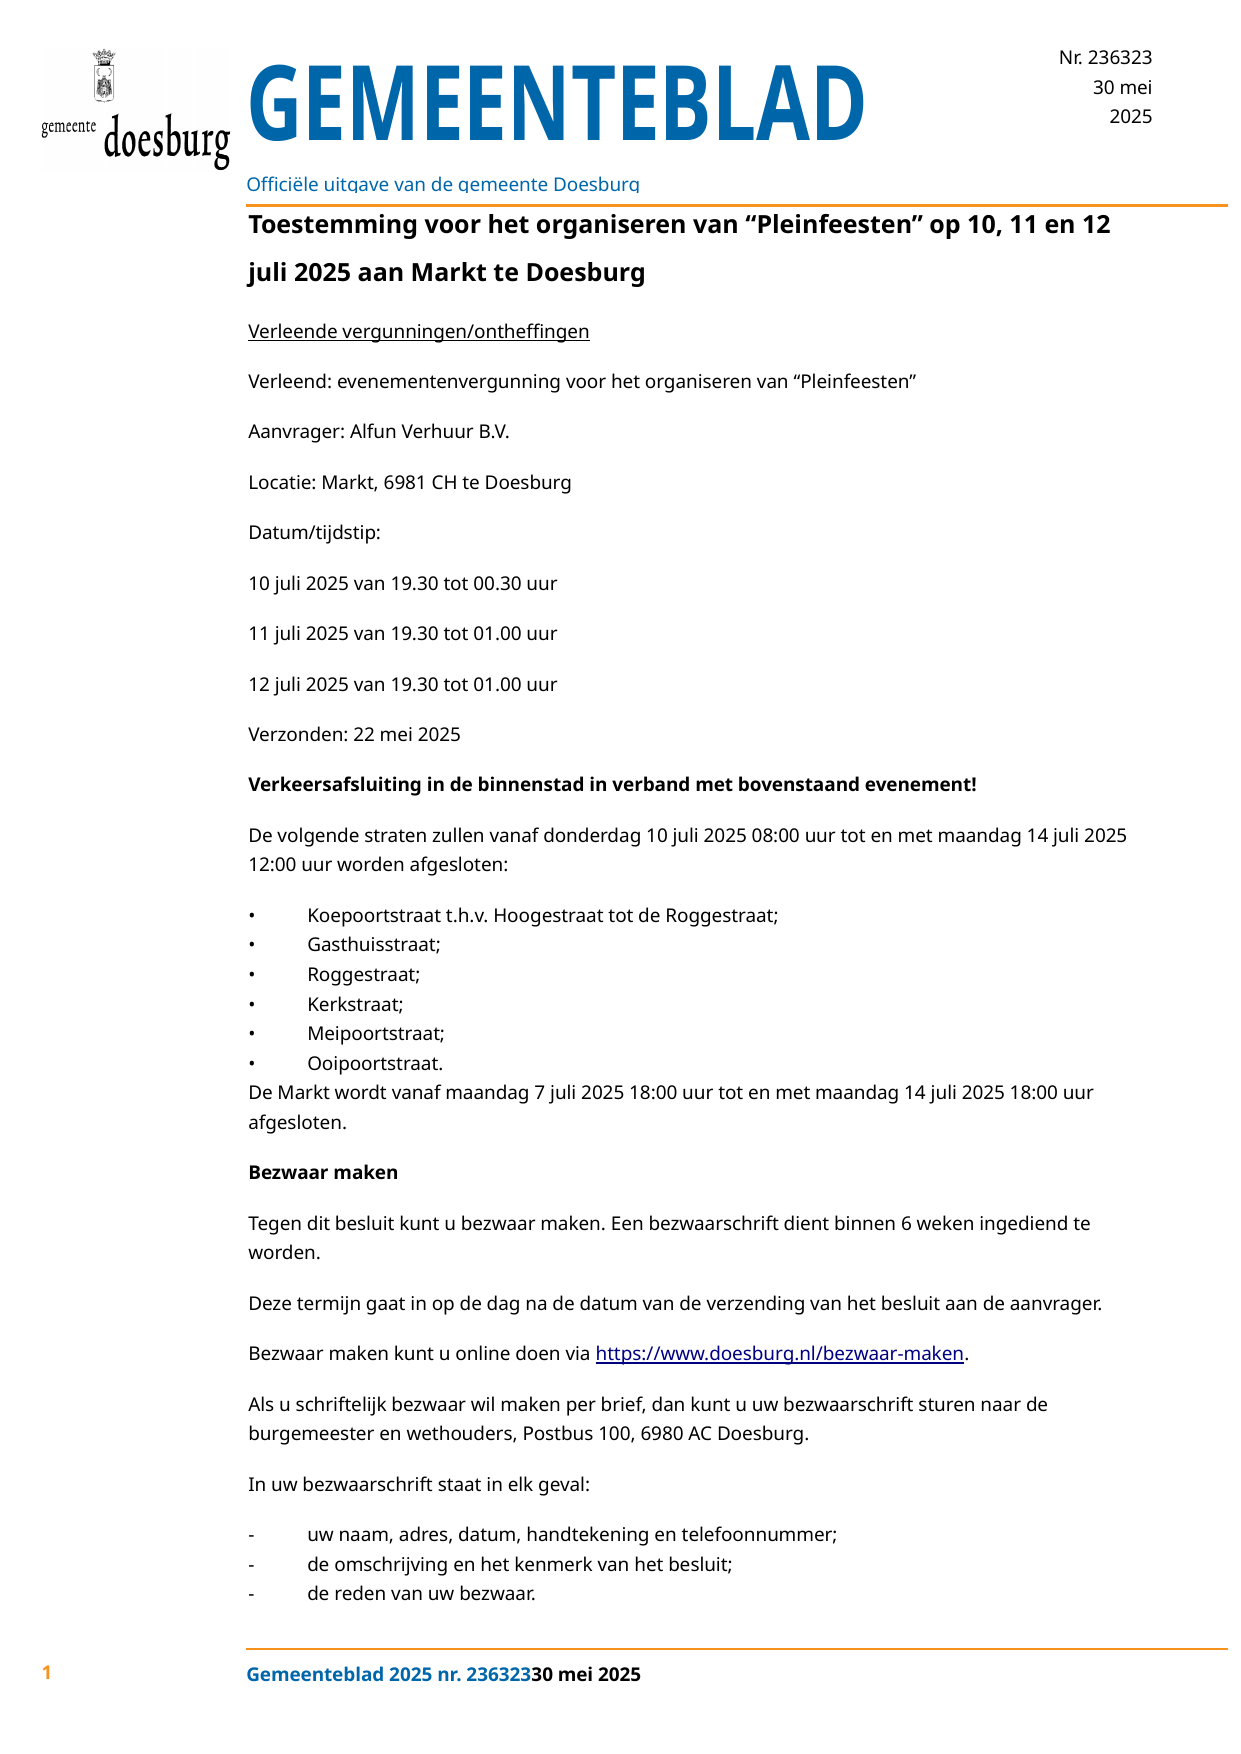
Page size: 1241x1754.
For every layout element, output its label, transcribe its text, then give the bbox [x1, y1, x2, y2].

text Verkeersafsluiting in de binnenstad in verband met bovenstaand evenement! [248, 772, 1152, 797]
text Datum/tijdstip: [248, 519, 1152, 545]
picture [41, 47, 231, 172]
text In uw bezwaarschrift staat in elk geval: [248, 1471, 1152, 1497]
list de reden van uw bezwaar. [248, 1580, 1152, 1606]
list de omschrijving en het kenmerk van het besluit; [248, 1551, 1152, 1577]
text Tegen dit besluit kunt u bezwaar maken. Een bezwaarschrift dient binnen 6 weken ingediend te worden. [248, 1210, 1152, 1265]
text Locatie: Markt, 6981 CH te Doesburg [248, 469, 1152, 495]
text 10 juli 2025 van 19.30 tot 00.30 uur [248, 570, 1152, 596]
list Gasthuisstraat; [248, 932, 1152, 957]
text Bezwaar maken kunt u online doen via https://www.doesburg.nl/bezwaar-maken. [248, 1340, 1152, 1366]
list Ooipoortstraat. [248, 1050, 1152, 1076]
text Aanvrager: Alfun Verhuur B.V. [248, 419, 1152, 444]
text 12 juli 2025 van 19.30 tot 01.00 uur [248, 671, 1152, 697]
text De volgende straten zullen vanaf donderdag 10 juli 2025 08:00 uur tot en met maandag 14 juli 2025 12:00 uur worden afgesloten: [248, 822, 1152, 877]
text Bezwaar maken [248, 1159, 1152, 1185]
text Verleend: evenementenvergunning voor het organiseren van “Pleinfeesten” [248, 368, 1152, 394]
text Verleende vergunningen/ontheffingen [248, 318, 1152, 344]
list Kerkstraat; [248, 991, 1152, 1017]
text Als u schriftelijk bezwaar wil maken per brief, dan kunt u uw bezwaarschrift sturen naar de burgemeester en wethouders, Postbus 100, 6980 AC Doesburg. [248, 1391, 1152, 1446]
text Deze termijn gaat in op de dag na de datum van de verzending van het besluit aan de aanvrager. [248, 1290, 1152, 1316]
list uw naam, adres, datum, handtekening en telefoonnummer; [248, 1521, 1152, 1547]
text Toestemming voor het organiseren van “Pleinfeesten” op 10, 11 en 12 juli 2025 aan Markt te Doesburg [248, 207, 1152, 288]
text De Markt wordt vanaf maandag 7 juli 2025 18:00 uur tot en met maandag 14 juli 2025 18:00 uur afgesloten. [248, 1079, 1152, 1135]
list Roggestraat; [248, 961, 1152, 987]
list Koepoortstraat t.h.v. Hoogestraat tot de Roggestraat; [248, 902, 1152, 928]
text 11 juli 2025 van 19.30 tot 01.00 uur [248, 620, 1152, 646]
list Meipoortstraat; [248, 1020, 1152, 1046]
text Verzonden: 22 mei 2025 [248, 721, 1152, 747]
